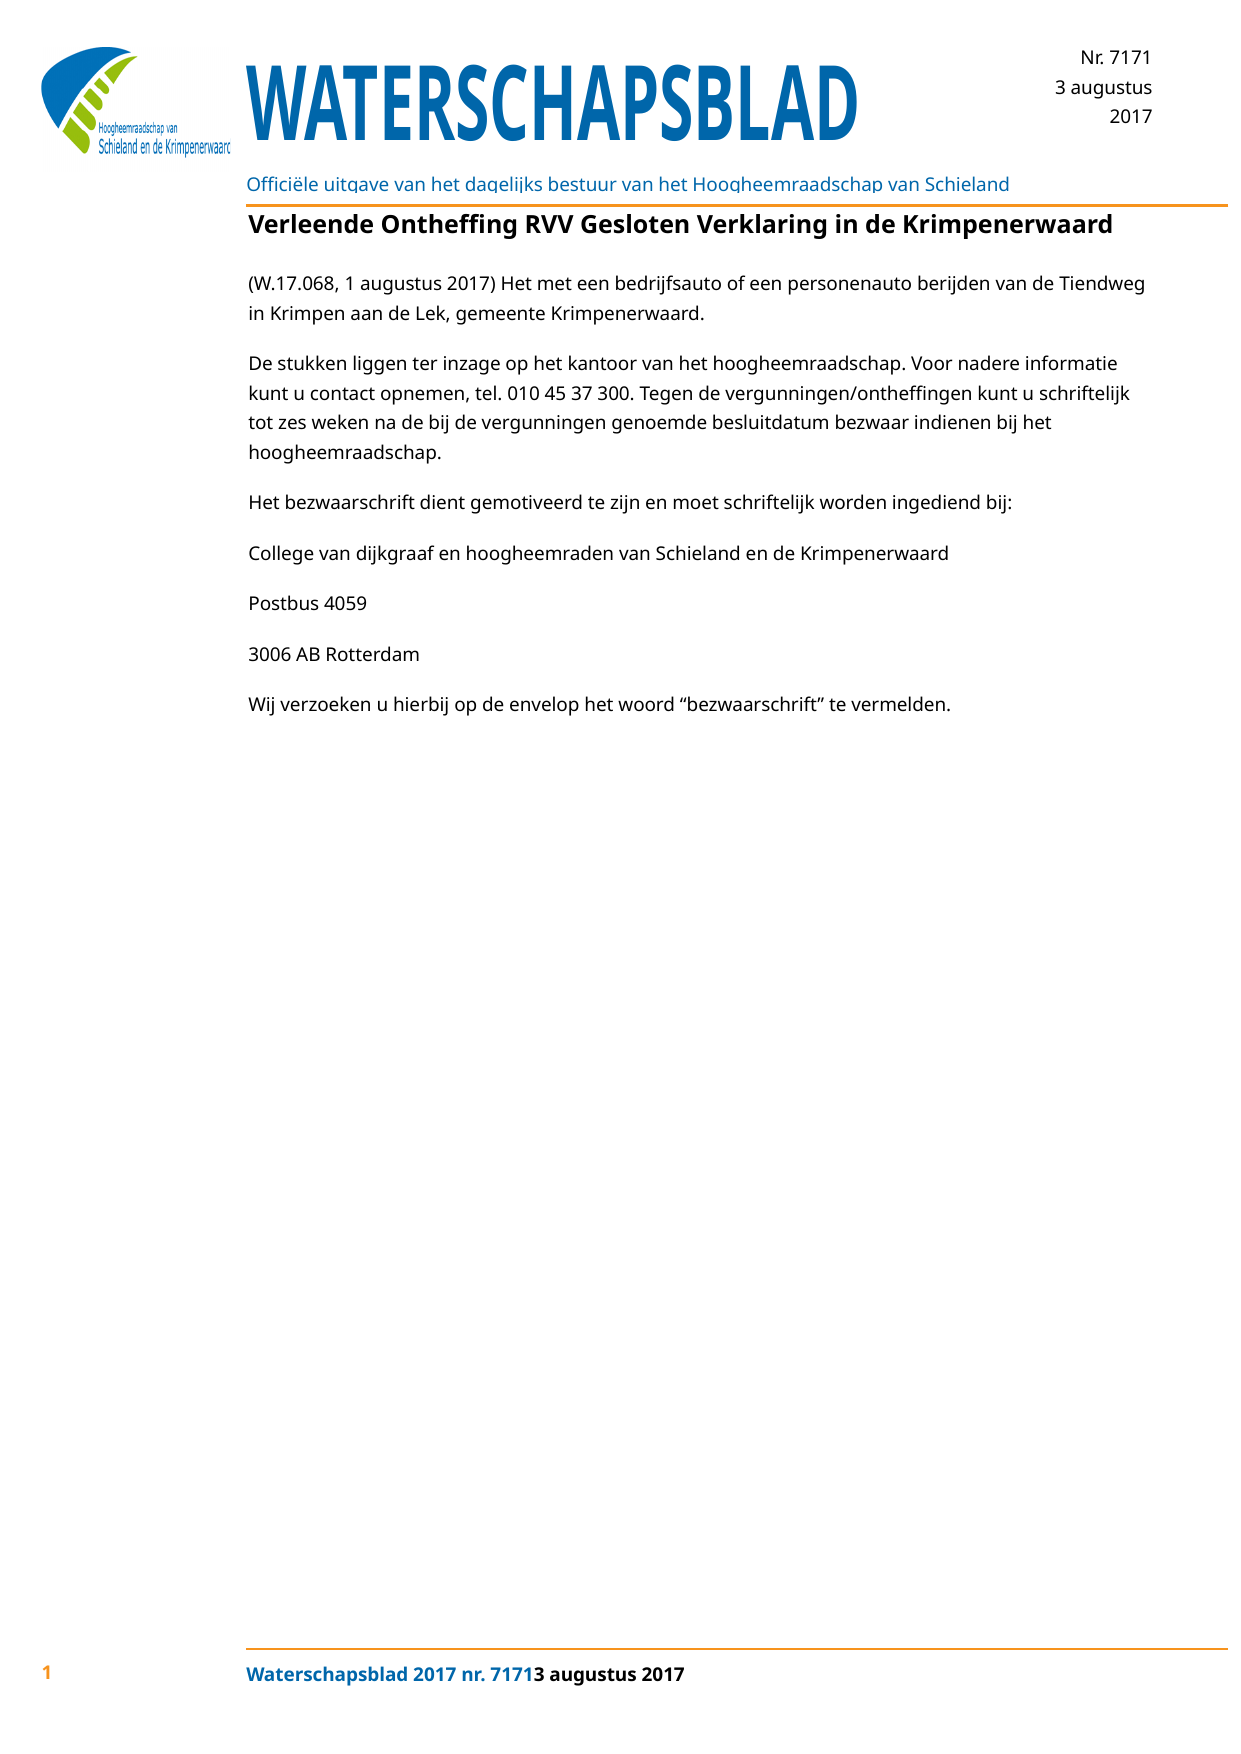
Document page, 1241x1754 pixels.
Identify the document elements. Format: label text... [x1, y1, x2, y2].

text College van dijkgraaf en hoogheemraden van Schieland en de Krimpenerwaard [248, 540, 1152, 566]
text Wij verzoeken u hierbij op de envelop het woord “bezwaarschrift” te vermelden. [248, 691, 1152, 717]
picture [41, 47, 231, 172]
text De stukken liggen ter inzage op het kantoor van het hoogheemraadschap. Voor nadere informatie kunt u contact opnemen, tel. 010 45 37 300. Tegen de vergunningen/ontheffingen kunt u schriftelijk tot zes weken na de bij de vergunningen genoemde besluitdatum bezwaar indienen bij het hoogheemraadschap. [248, 350, 1152, 465]
text Verleende Ontheffing RVV Gesloten Verklaring in de Krimpenerwaard [248, 207, 1152, 241]
text Postbus 4059 [248, 590, 1152, 616]
text (W.17.068, 1 augustus 2017) Het met een bedrijfsauto of een personenauto berijden van de Tiendweg in Krimpen aan de Lek, gemeente Krimpenerwaard. [248, 270, 1152, 326]
text Het bezwaarschrift dient gemotiveerd te zijn en moet schriftelijk worden ingediend bij: [248, 489, 1152, 515]
text 3006 AB Rotterdam [248, 641, 1152, 666]
